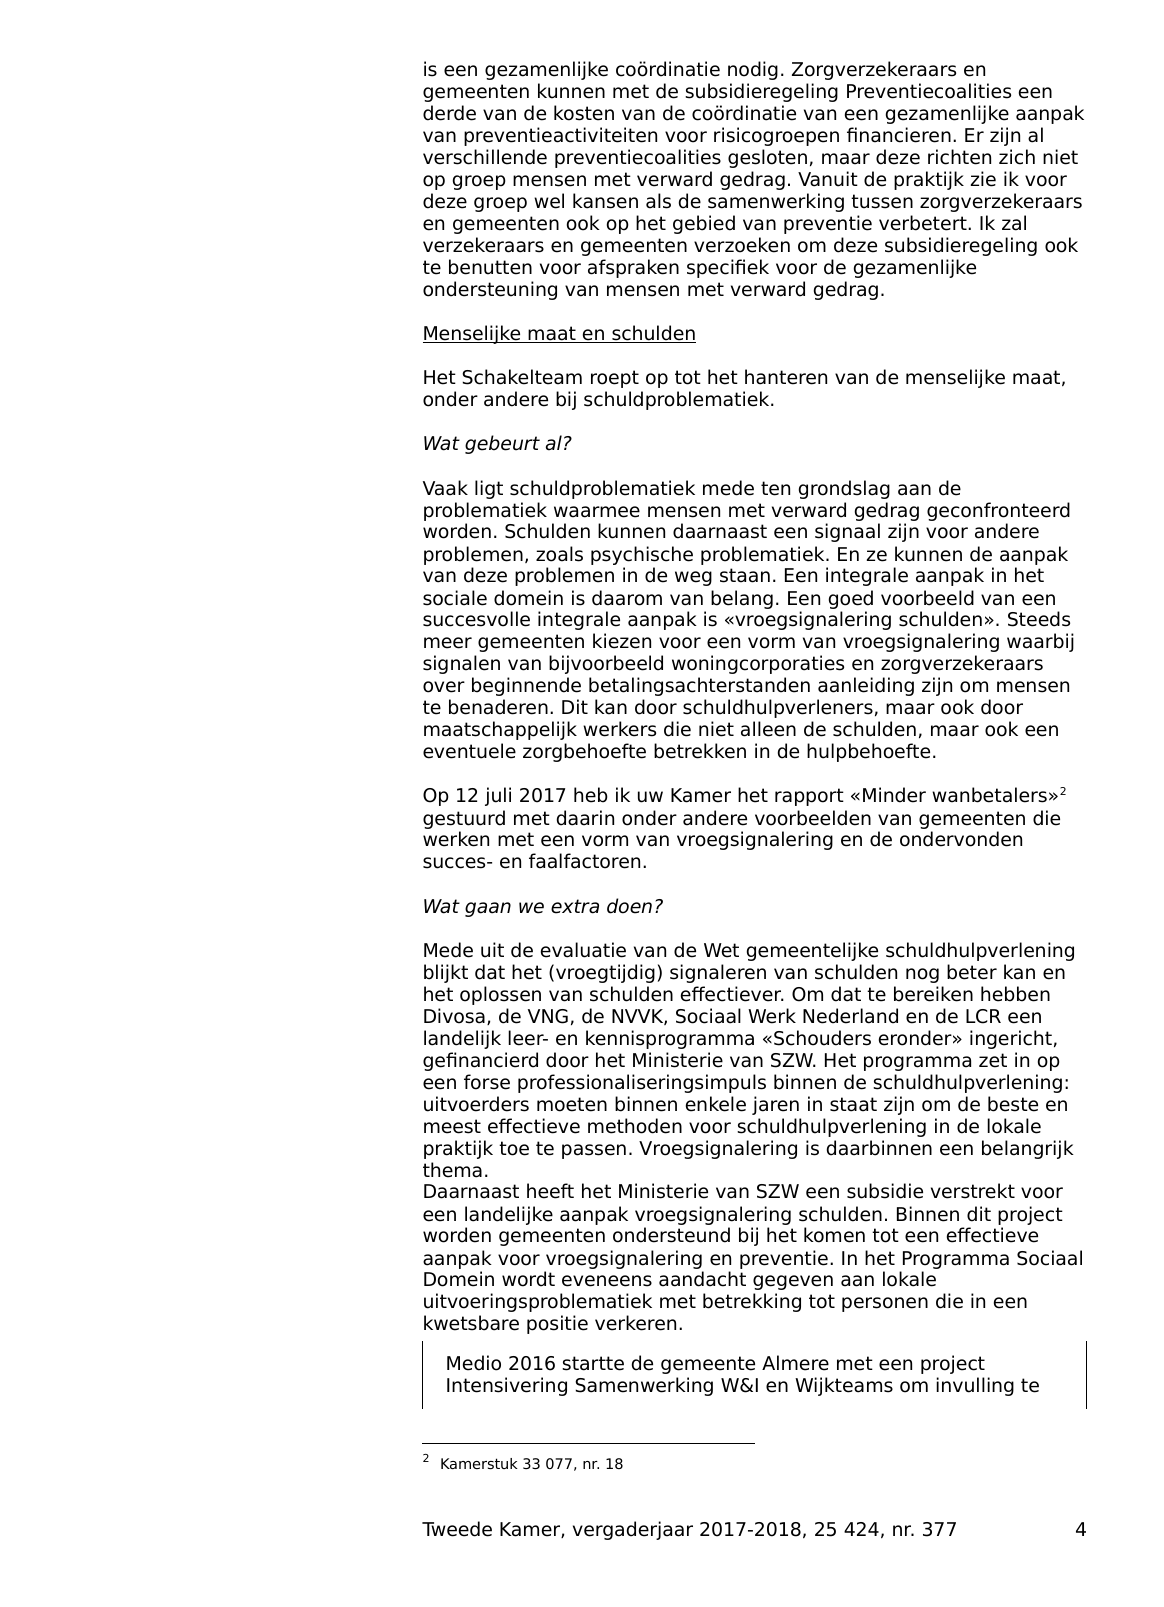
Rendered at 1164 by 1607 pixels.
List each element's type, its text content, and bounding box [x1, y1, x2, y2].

text Op 12 juli 2017 heb ik uw Kamer het rapport «Minder wanbetalers» gestuurd met daarin onder andere voorbeelden van gemeenten die werken met een vorm van vroegsignalering en de ondervonden succes- en faalfactoren. [422, 785, 1087, 873]
subtitle Wat gebeurt al? [422, 433, 1087, 455]
subtitle Menselijke maat en schulden [422, 323, 1087, 345]
text Het Schakelteam roept op tot het hanteren van de menselijke maat, onder andere bij schuldproblematiek. [422, 367, 1087, 411]
text is een gezamenlijke coördinatie nodig. Zorgverzekeraars en gemeenten kunnen met de subsidieregeling Preventiecoalities een derde van de kosten van de coördinatie van een gezamenlijke aanpak van preventieactiviteiten voor risicogroepen financieren. Er zijn al verschillende preventiecoalities gesloten, maar deze richten zich niet op groep mensen met verward gedrag. Vanuit de praktijk zie ik voor deze groep wel kansen als de samenwerking tussen zorgverzekeraars en gemeenten ook op het gebied van preventie verbetert. Ik zal verzekeraars en gemeenten verzoeken om deze subsidieregeling ook te benutten voor afspraken specifiek voor de gezamenlijke ondersteuning van mensen met verward gedrag. [422, 59, 1087, 301]
text Kamerstuk 33 077, nr. 18 [422, 1452, 1087, 1474]
subtitle Wat gaan we extra doen? [422, 896, 1087, 917]
table_header Medio 2016 startte de gemeente Almere met een project Intensivering Samenwerking W&I en Wijkteams om invulling te [423, 1341, 1086, 1409]
text Vaak ligt schuldproblematiek mede ten grondslag aan de problematiek waarmee mensen met verward gedrag geconfronteerd worden. Schulden kunnen daarnaast een signaal zijn voor andere problemen, zoals psychische problematiek. En ze kunnen de aanpak van deze problemen in de weg staan. Een integrale aanpak in het sociale domein is daarom van belang. Een goed voorbeeld van een succesvolle integrale aanpak is «vroegsignalering schulden». Steeds meer gemeenten kiezen voor een vorm van vroegsignalering waarbij signalen van bijvoorbeeld woningcorporaties en zorgverzekeraars over beginnende betalingsachterstanden aanleiding zijn om mensen te benaderen. Dit kan door schuldhulpverleners, maar ook door maatschappelijk werkers die niet alleen de schulden, maar ook een eventuele zorgbehoefte betrekken in de hulpbehoefte. [422, 477, 1087, 763]
text Daarnaast heeft het Ministerie van SZW een subsidie verstrekt voor een landelijke aanpak vroegsignalering schulden. Binnen dit project worden gemeenten ondersteund bij het komen tot een effectieve aanpak voor vroegsignalering en preventie. In het Programma Sociaal Domein wordt eveneens aandacht gegeven aan lokale uitvoeringsproblematiek met betrekking tot personen die in een kwetsbare positie verkeren. [422, 1181, 1087, 1335]
text Mede uit de evaluatie van de Wet gemeentelijke schuldhulpverlening blijkt dat het (vroegtijdig) signaleren van schulden nog beter kan en het oplossen van schulden effectiever. Om dat te bereiken hebben Divosa, de VNG, de NVVK, Sociaal Werk Nederland en de LCR een landelijk leer- en kennisprogramma «Schouders eronder» ingericht, gefinancierd door het Ministerie van SZW. Het programma zet in op een forse professionaliseringsimpuls binnen de schuldhulpverlening: uitvoerders moeten binnen enkele jaren in staat zijn om de beste en meest effectieve methoden voor schuldhulpverlening in de lokale praktijk toe te passen. Vroegsignalering is daarbinnen een belangrijk thema. [422, 940, 1087, 1181]
